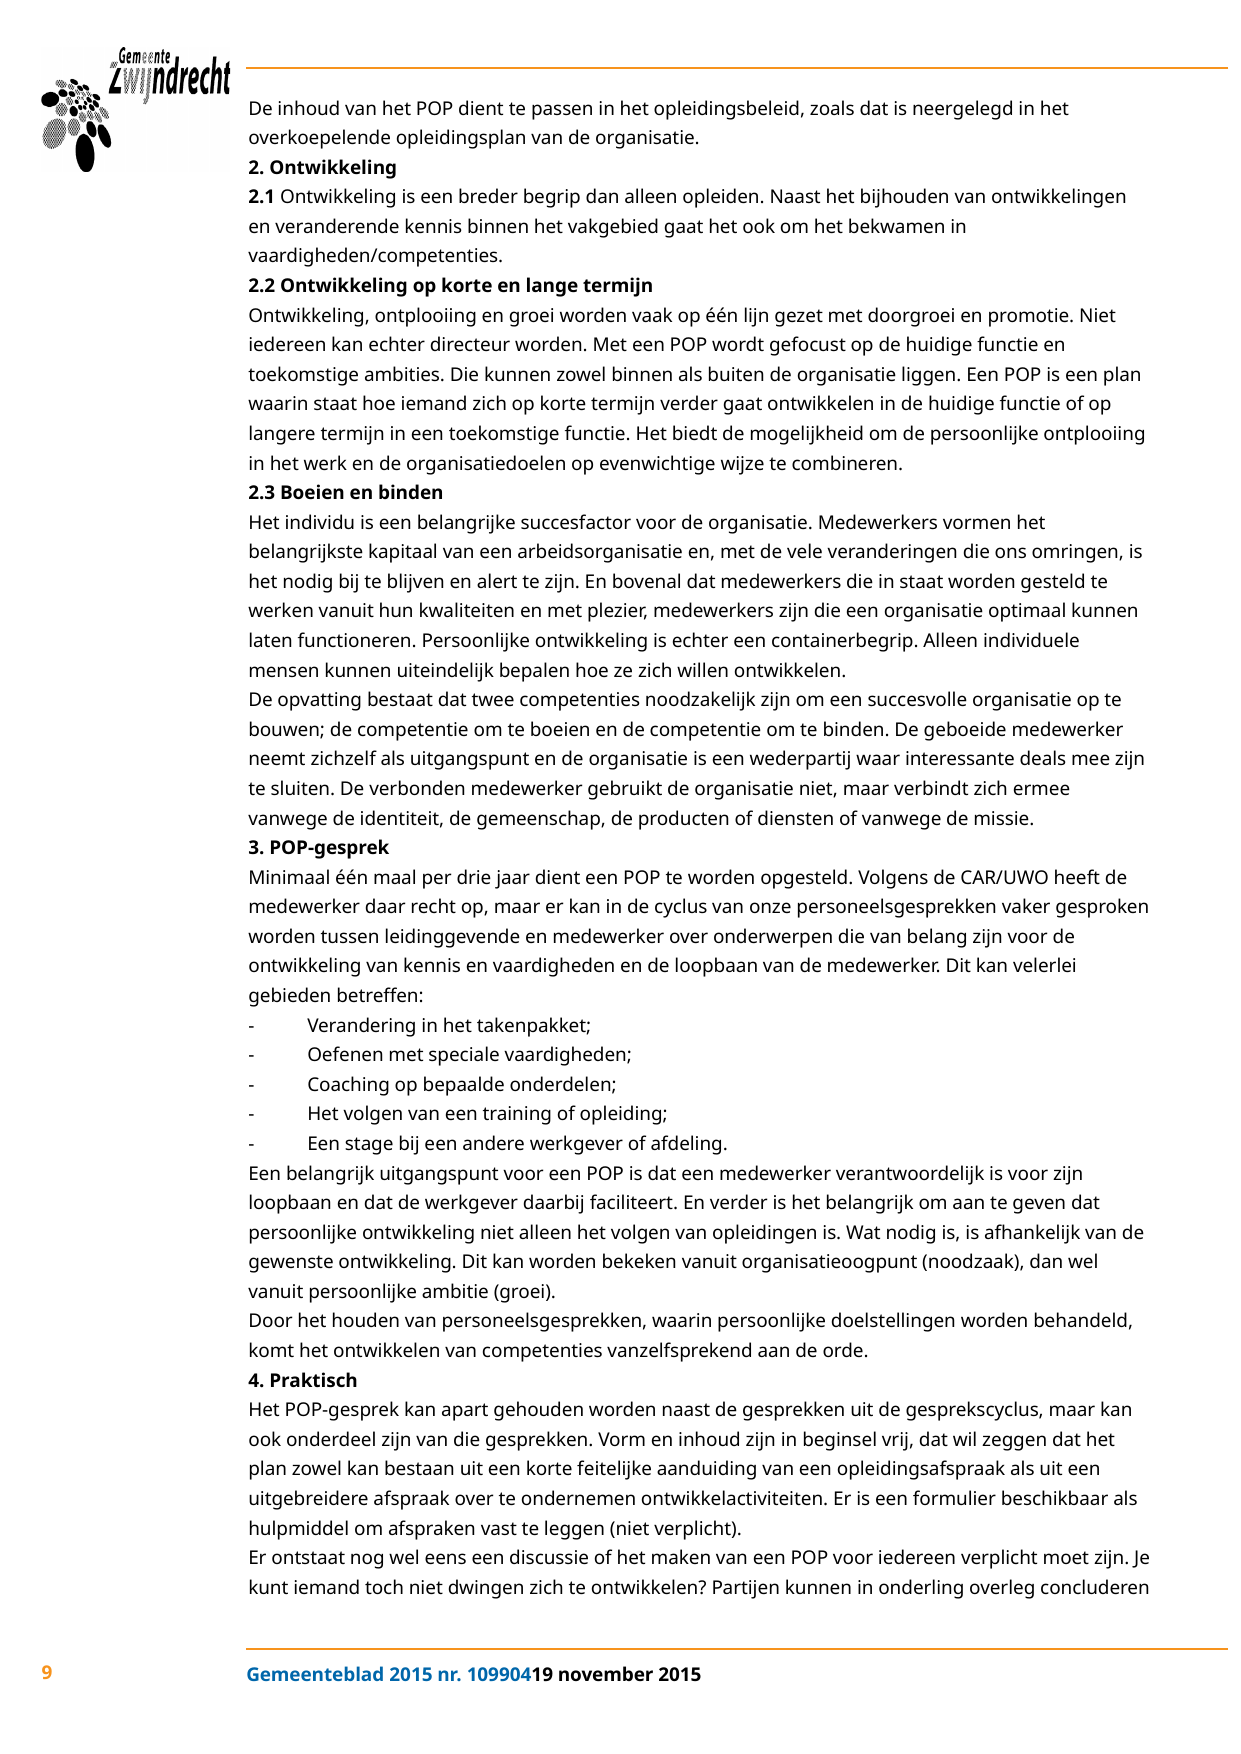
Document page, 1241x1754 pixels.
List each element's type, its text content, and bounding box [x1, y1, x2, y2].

text De opvatting bestaat dat twee competenties noodzakelijk zijn om een succesvolle organisatie op te bouwen; de competentie om te boeien en de competentie om te binden. De geboeide medewerker neemt zichzelf als uitgangspunt en de organisatie is een wederpartij waar interessante deals mee zijn te sluiten. De verbonden medewerker gebruikt de organisatie niet, maar verbindt zich ermee vanwege de identiteit, de gemeenschap, de producten of diensten of vanwege de missie. [248, 686, 1152, 831]
text Het individu is een belangrijke succesfactor voor de organisatie. Medewerkers vormen het belangrijkste kapitaal van een arbeidsorganisatie en, met de vele veranderingen die ons omringen, is het nodig bij te blijven en alert te zijn. En bovenal dat medewerkers die in staat worden gesteld te werken vanuit hun kwaliteiten en met plezier, medewerkers zijn die een organisatie optimaal kunnen laten functioneren. Persoonlijke ontwikkeling is echter een containerbegrip. Alleen individuele mensen kunnen uiteindelijk bepalen hoe ze zich willen ontwikkelen. [248, 509, 1152, 683]
text 3. POP-gesprek [248, 834, 1152, 860]
text 2.3 Boeien en binden [248, 479, 1152, 505]
text Een belangrijk uitgangspunt voor een POP is dat een medewerker verantwoordelijk is voor zijn loopbaan en dat de werkgever daarbij faciliteert. En verder is het belangrijk om aan te geven dat persoonlijke ontwikkeling niet alleen het volgen van opleidingen is. Wat nodig is, is afhankelijk van de gewenste ontwikkeling. Dit kan worden bekeken vanuit organisatieoogpunt (noodzaak), dan wel vanuit persoonlijke ambitie (groei). [248, 1160, 1152, 1304]
list Verandering in het takenpakket; [248, 1012, 1152, 1038]
text 2.2 Ontwikkeling op korte en lange termijn [248, 272, 1152, 298]
text 4. Praktisch [248, 1367, 1152, 1393]
list Oefenen met speciale vaardigheden; [248, 1041, 1152, 1067]
text Ontwikkeling, ontplooiing en groei worden vaak op één lijn gezet met doorgroei en promotie. Niet iedereen kan echter directeur worden. Met een POP wordt gefocust op de huidige functie en toekomstige ambities. Die kunnen zowel binnen als buiten de organisatie liggen. Een POP is een plan waarin staat hoe iemand zich op korte termijn verder gaat ontwikkelen in de huidige functie of op langere termijn in een toekomstige functie. Het biedt de mogelijkheid om de persoonlijke ontplooiing in het werk en de organisatiedoelen op evenwichtige wijze te combineren. [248, 302, 1152, 476]
text 2.1 Ontwikkeling is een breder begrip dan alleen opleiden. Naast het bijhouden van ontwikkelingen en veranderende kennis binnen het vakgebied gaat het ook om het bekwamen in vaardigheden/competenties. [248, 183, 1152, 268]
list Een stage bij een andere werkgever of afdeling. [248, 1130, 1152, 1156]
list Het volgen van een training of opleiding; [248, 1101, 1152, 1126]
text Minimaal één maal per drie jaar dient een POP te worden opgesteld. Volgens de CAR/UWO heeft de medewerker daar recht op, maar er kan in de cyclus van onze personeelsgesprekken vaker gesproken worden tussen leidinggevende en medewerker over onderwerpen die van belang zijn voor de ontwikkeling van kennis en vaardigheden en de loopbaan van de medewerker. Dit kan velerlei gebieden betreffen: [248, 864, 1152, 1008]
text Het POP-gesprek kan apart gehouden worden naast de gesprekken uit de gesprekscyclus, maar kan ook onderdeel zijn van die gesprekken. Vorm en inhoud zijn in beginsel vrij, dat wil zeggen dat het plan zowel kan bestaan uit een korte feitelijke aanduiding van een opleidingsafspraak als uit een uitgebreidere afspraak over te ondernemen ontwikkelactiviteiten. Er is een formulier beschikbaar als hulpmiddel om afspraken vast te leggen (niet verplicht). [248, 1396, 1152, 1541]
picture [41, 47, 231, 172]
text Door het houden van personeelsgesprekken, waarin persoonlijke doelstellingen worden behandeld, komt het ontwikkelen van competenties vanzelfsprekend aan de orde. [248, 1308, 1152, 1363]
text De inhoud van het POP dient te passen in het opleidingsbeleid, zoals dat is neergelegd in het overkoepelende opleidingsplan van de organisatie. [248, 95, 1152, 150]
list Coaching op bepaalde onderdelen; [248, 1071, 1152, 1097]
text 2. Ontwikkeling [248, 154, 1152, 180]
text Er ontstaat nog wel eens een discussie of het maken van een POP voor iedereen verplicht moet zijn. Je kunt iemand toch niet dwingen zich te ontwikkelen? Partijen kunnen in onderling overleg concluderen [248, 1544, 1152, 1600]
